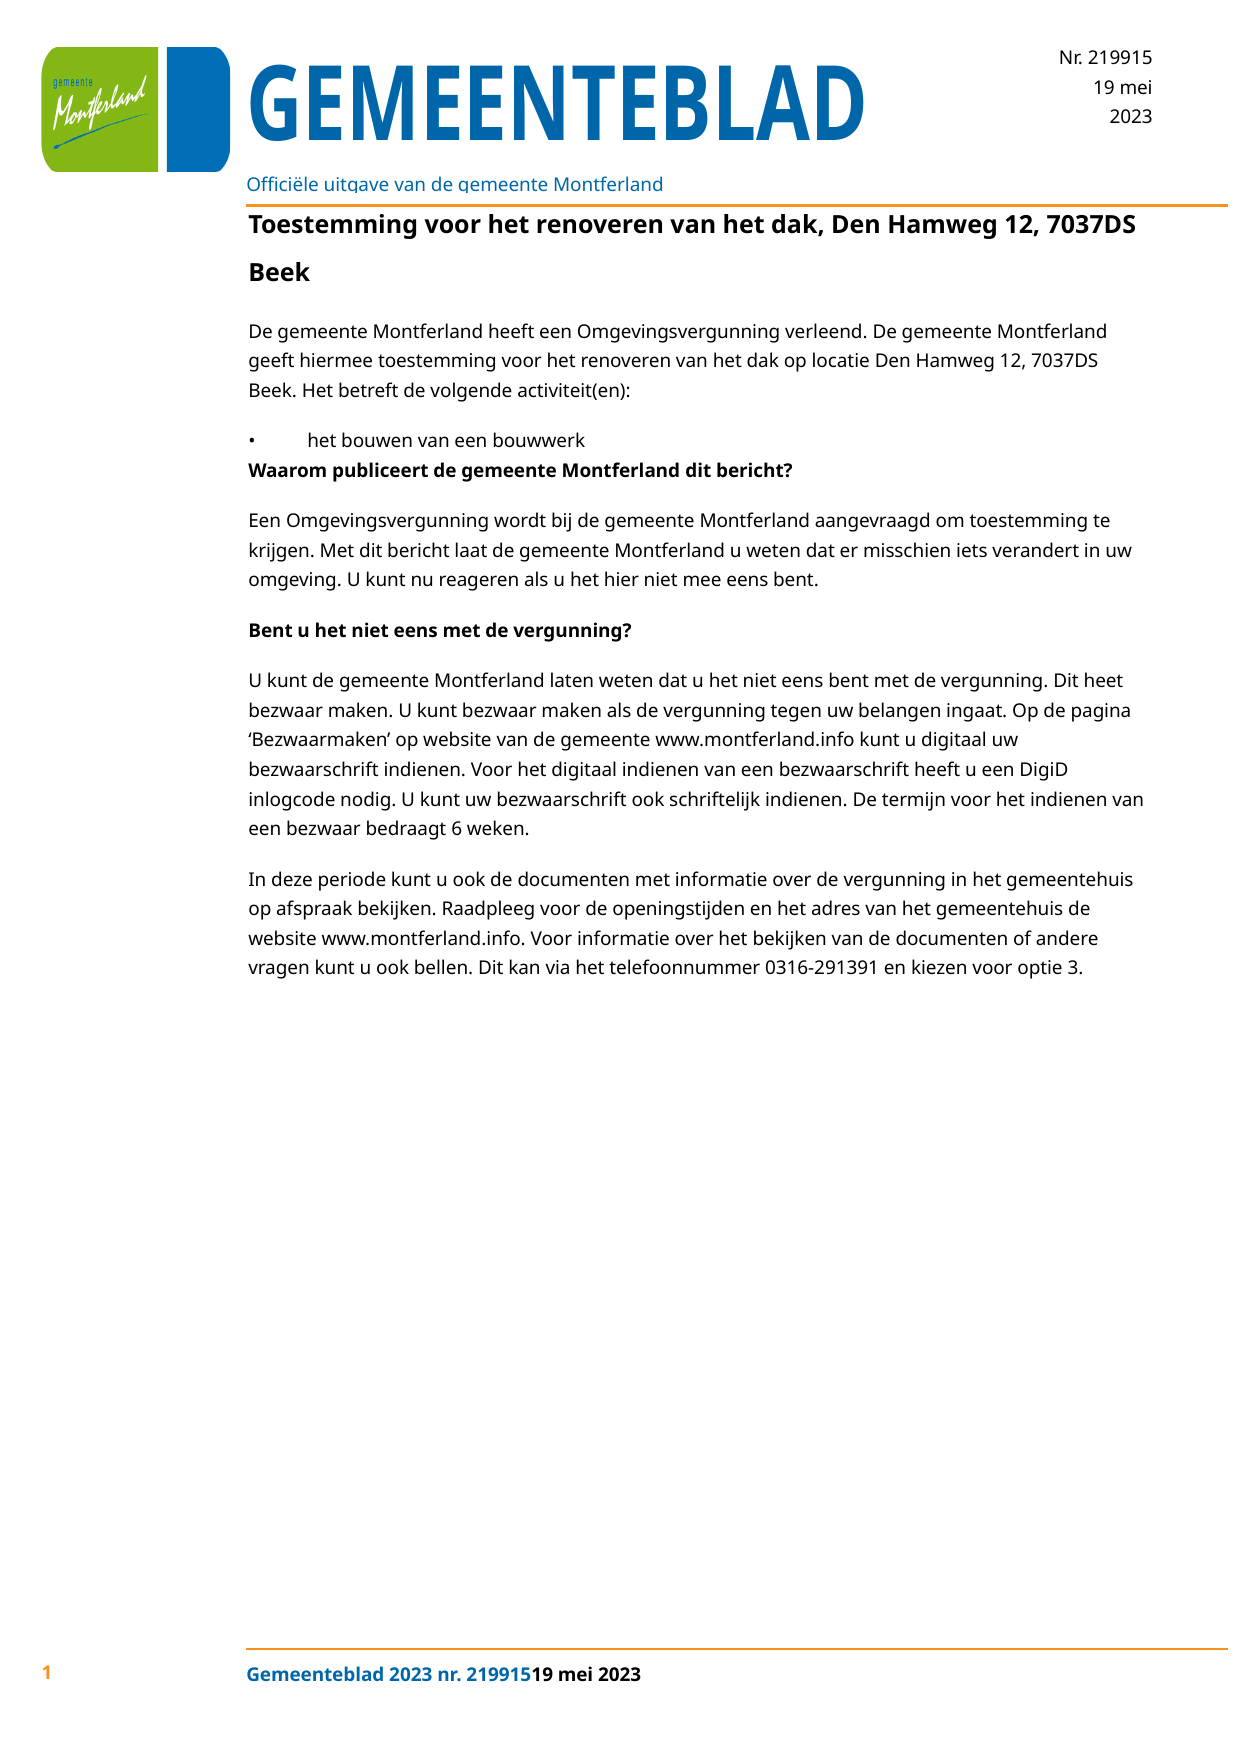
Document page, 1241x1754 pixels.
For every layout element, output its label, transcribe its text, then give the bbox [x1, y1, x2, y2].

text In deze periode kunt u ook de documenten met informatie over de vergunning in het gemeentehuis op afspraak bekijken. Raadpleeg voor de openingstijden en het adres van het gemeentehuis de website www.montferland.info. Voor informatie over het bekijken van de documenten of andere vragen kunt u ook bellen. Dit kan via het telefoonnummer 0316-291391 en kiezen voor optie 3. [248, 866, 1152, 980]
text De gemeente Montferland heeft een Omgevingsvergunning verleend. De gemeente Montferland geeft hiermee toestemming voor het renoveren van het dak op locatie Den Hamweg 12, 7037DS Beek. Het betreft de volgende activiteit(en): [248, 318, 1152, 403]
list het bouwen van een bouwwerk [248, 427, 1152, 453]
text Toestemming voor het renoveren van het dak, Den Hamweg 12, 7037DS Beek [248, 207, 1152, 288]
text Waarom publiceert de gemeente Montferland dit bericht? [248, 457, 1152, 483]
text U kunt de gemeente Montferland laten weten dat u het niet eens bent met de vergunning. Dit heet bezwaar maken. U kunt bezwaar maken als de vergunning tegen uw belangen ingaat. Op de pagina ‘Bezwaarmaken’ op website van de gemeente www.montferland.info kunt u digitaal uw bezwaarschrift indienen. Voor het digitaal indienen van een bezwaarschrift heeft u een DigiD inlogcode nodig. U kunt uw bezwaarschrift ook schriftelijk indienen. De termijn voor het indienen van een bezwaar bedraagt 6 weken. [248, 667, 1152, 841]
text Een Omgevingsvergunning wordt bij de gemeente Montferland aangevraagd om toestemming te krijgen. Met dit bericht laat de gemeente Montferland u weten dat er misschien iets verandert in uw omgeving. U kunt nu reageren als u het hier niet mee eens bent. [248, 507, 1152, 592]
picture [41, 47, 231, 172]
text Bent u het niet eens met de vergunning? [248, 617, 1152, 643]
